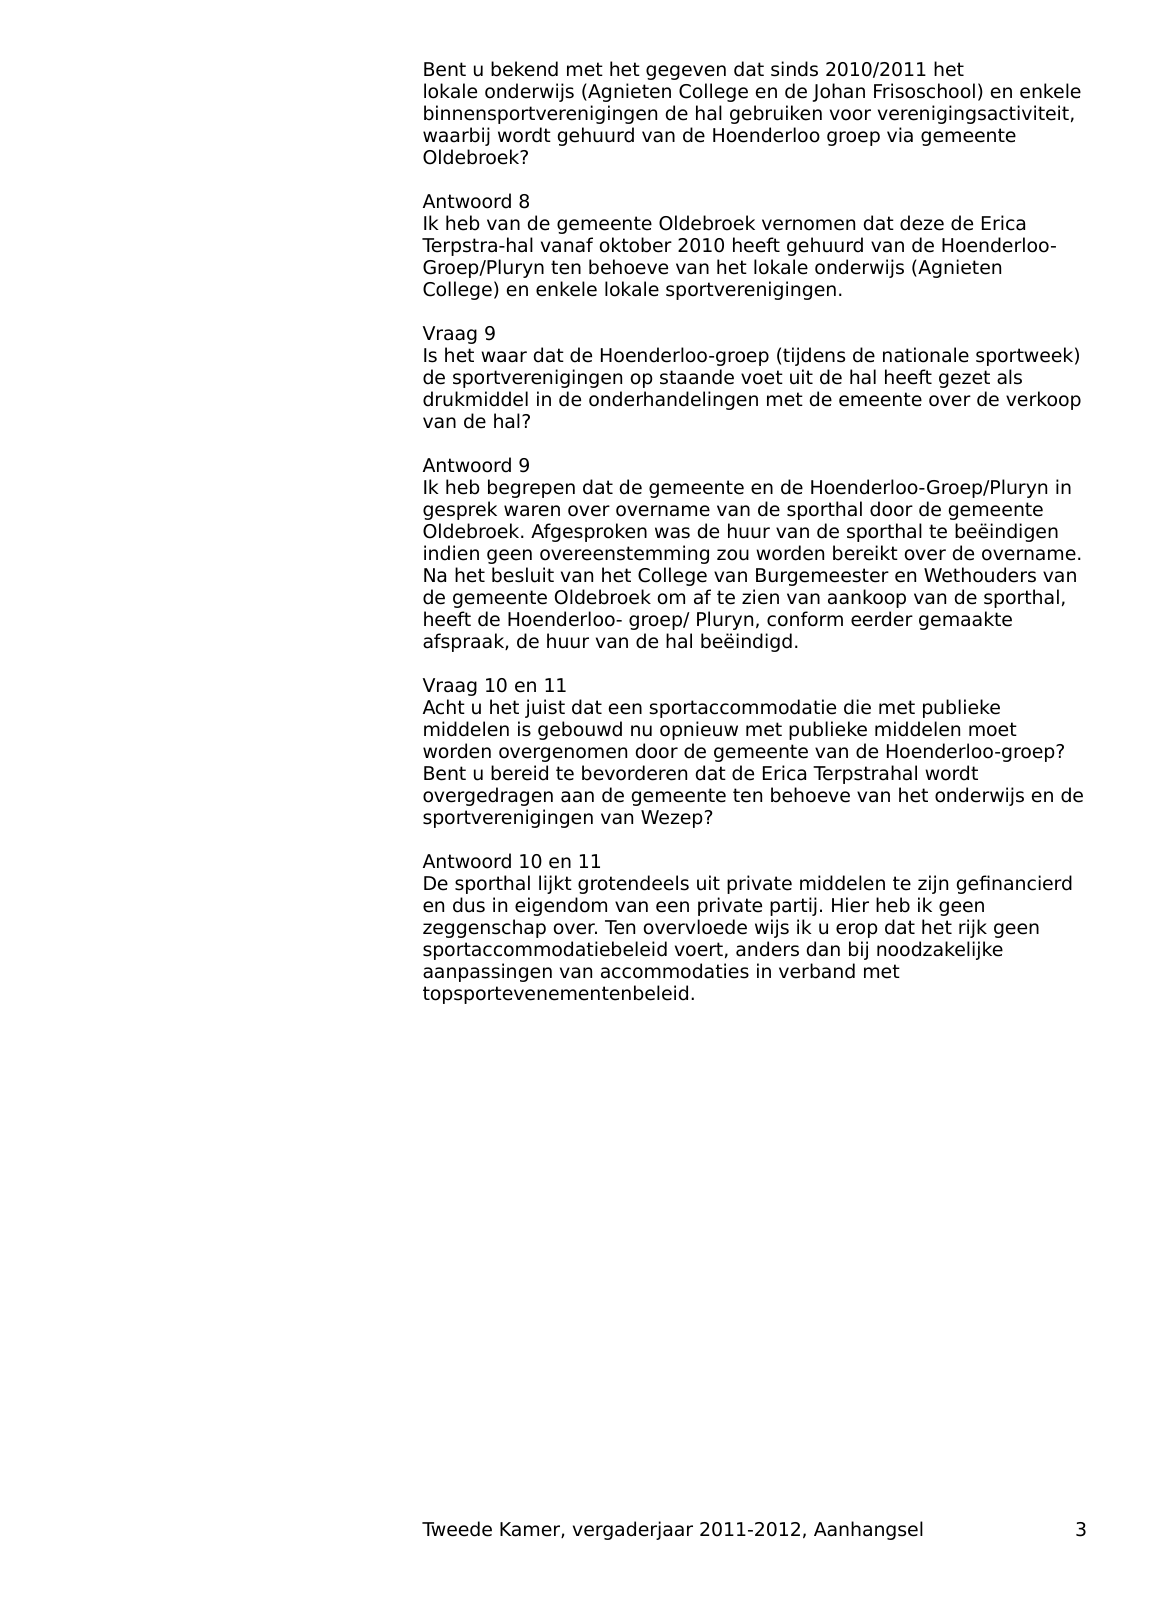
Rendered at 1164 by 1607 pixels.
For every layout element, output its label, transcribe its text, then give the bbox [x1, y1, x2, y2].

text Antwoord 8 [422, 191, 1087, 213]
text Bent u bereid te bevorderen dat de Erica Terpstrahal wordt overgedragen aan de gemeente ten behoeve van het onderwijs en de sportverenigingen van Wezep? [422, 763, 1087, 829]
text Acht u het juist dat een sportaccommodatie die met publieke middelen is gebouwd nu opnieuw met publieke middelen moet worden overgenomen door de gemeente van de Hoenderloo-groep? [422, 697, 1087, 763]
text Ik heb van de gemeente Oldebroek vernomen dat deze de Erica Terpstra-hal vanaf oktober 2010 heeft gehuurd van de Hoenderloo-Groep/Pluryn ten behoeve van het lokale onderwijs (Agnieten College) en enkele lokale sportverenigingen. [422, 213, 1087, 301]
text Vraag 9 [422, 323, 1087, 345]
text Is het waar dat de Hoenderloo-groep (tijdens de nationale sportweek) de sportverenigingen op staande voet uit de hal heeft gezet als drukmiddel in de onderhandelingen met de emeente over de verkoop van de hal? [422, 345, 1087, 433]
text Antwoord 10 en 11 [422, 851, 1087, 873]
text De sporthal lijkt grotendeels uit private middelen te zijn gefinancierd en dus in eigendom van een private partij. Hier heb ik geen zeggenschap over. Ten overvloede wijs ik u erop dat het rijk geen sportaccommodatiebeleid voert, anders dan bij noodzakelijke aanpassingen van accommodaties in verband met topsportevenementenbeleid. [422, 873, 1087, 1005]
text Antwoord 9 [422, 455, 1087, 477]
text Bent u bekend met het gegeven dat sinds 2010/2011 het lokale onderwijs (Agnieten College en de Johan Frisoschool) en enkele binnensportverenigingen de hal gebruiken voor verenigingsactiviteit, waarbij wordt gehuurd van de Hoenderloo groep via gemeente Oldebroek? [422, 59, 1087, 169]
text Vraag 10 en 11 [422, 675, 1087, 697]
text Ik heb begrepen dat de gemeente en de Hoenderloo-Groep/Pluryn in gesprek waren over overname van de sporthal door de gemeente Oldebroek. Afgesproken was de huur van de sporthal te beëindigen indien geen overeenstemming zou worden bereikt over de overname. Na het besluit van het College van Burgemeester en Wethouders van de gemeente Oldebroek om af te zien van aankoop van de sporthal, heeft de Hoenderloo- groep/ Pluryn, conform eerder gemaakte afspraak, de huur van de hal beëindigd. [422, 477, 1087, 653]
